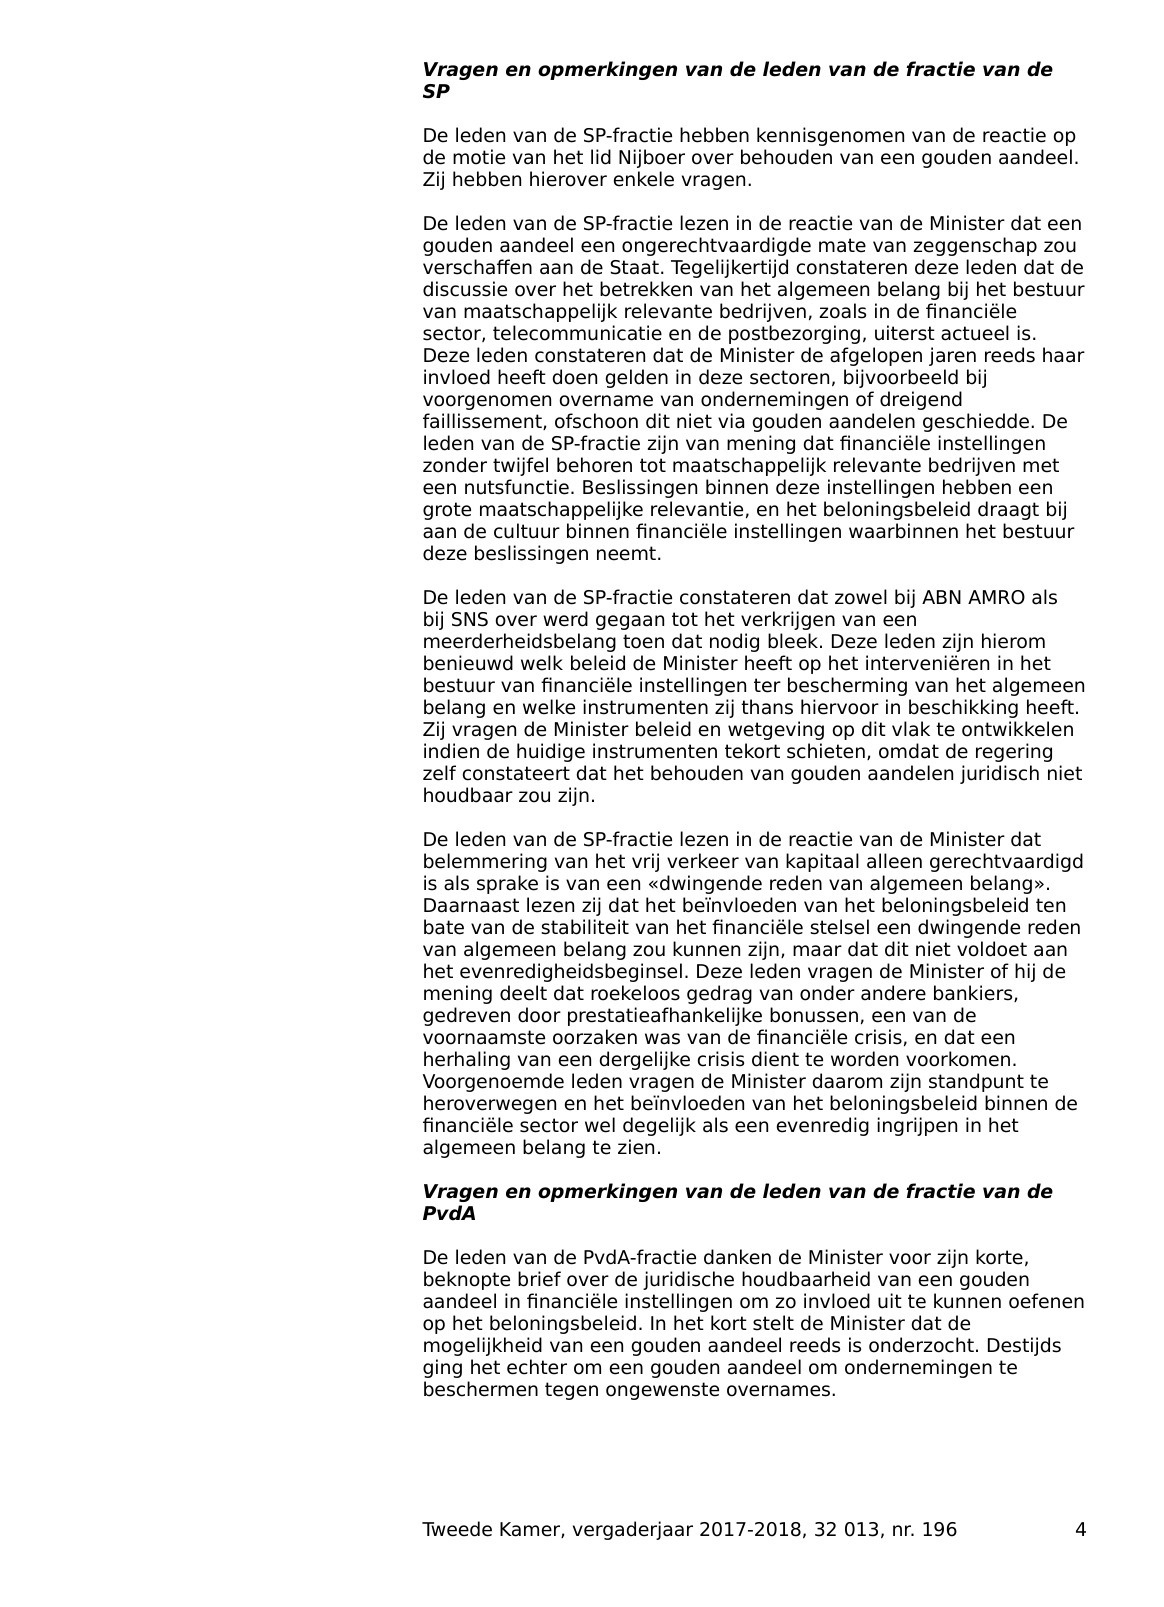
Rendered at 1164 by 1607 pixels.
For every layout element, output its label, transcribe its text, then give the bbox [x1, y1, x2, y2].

subtitle Vragen en opmerkingen van de leden van de fractie van de PvdA [422, 1181, 1087, 1225]
text De leden van de PvdA-fractie danken de Minister voor zijn korte, beknopte brief over de juridische houdbaarheid van een gouden aandeel in financiële instellingen om zo invloed uit te kunnen oefenen op het beloningsbeleid. In het kort stelt de Minister dat de mogelijkheid van een gouden aandeel reeds is onderzocht. Destijds ging het echter om een gouden aandeel om ondernemingen te beschermen tegen ongewenste overnames. [422, 1247, 1087, 1401]
text De leden van de SP-fractie hebben kennisgenomen van de reactie op de motie van het lid Nijboer over behouden van een gouden aandeel. Zij hebben hierover enkele vragen. [422, 125, 1087, 191]
text De leden van de SP-fractie constateren dat zowel bij ABN AMRO als bij SNS over werd gegaan tot het verkrijgen van een meerderheidsbelang toen dat nodig bleek. Deze leden zijn hierom benieuwd welk beleid de Minister heeft op het interveniëren in het bestuur van financiële instellingen ter bescherming van het algemeen belang en welke instrumenten zij thans hiervoor in beschikking heeft. Zij vragen de Minister beleid en wetgeving op dit vlak te ontwikkelen indien de huidige instrumenten tekort schieten, omdat de regering zelf constateert dat het behouden van gouden aandelen juridisch niet houdbaar zou zijn. [422, 587, 1087, 807]
text De leden van de SP-fractie lezen in de reactie van de Minister dat belemmering van het vrij verkeer van kapitaal alleen gerechtvaardigd is als sprake is van een «dwingende reden van algemeen belang». Daarnaast lezen zij dat het beïnvloeden van het beloningsbeleid ten bate van de stabiliteit van het financiële stelsel een dwingende reden van algemeen belang zou kunnen zijn, maar dat dit niet voldoet aan het evenredigheidsbeginsel. Deze leden vragen de Minister of hij de mening deelt dat roekeloos gedrag van onder andere bankiers, gedreven door prestatieafhankelijke bonussen, een van de voornaamste oorzaken was van de financiële crisis, en dat een herhaling van een dergelijke crisis dient te worden voorkomen. Voorgenoemde leden vragen de Minister daarom zijn standpunt te heroverwegen en het beïnvloeden van het beloningsbeleid binnen de financiële sector wel degelijk als een evenredig ingrijpen in het algemeen belang te zien. [422, 829, 1087, 1159]
subtitle Vragen en opmerkingen van de leden van de fractie van de SP [422, 59, 1087, 103]
text De leden van de SP-fractie lezen in de reactie van de Minister dat een gouden aandeel een ongerechtvaardigde mate van zeggenschap zou verschaffen aan de Staat. Tegelijkertijd constateren deze leden dat de discussie over het betrekken van het algemeen belang bij het bestuur van maatschappelijk relevante bedrijven, zoals in de financiële sector, telecommunicatie en de postbezorging, uiterst actueel is. Deze leden constateren dat de Minister de afgelopen jaren reeds haar invloed heeft doen gelden in deze sectoren, bijvoorbeeld bij voorgenomen overname van ondernemingen of dreigend faillissement, ofschoon dit niet via gouden aandelen geschiedde. De leden van de SP-fractie zijn van mening dat financiële instellingen zonder twijfel behoren tot maatschappelijk relevante bedrijven met een nutsfunctie. Beslissingen binnen deze instellingen hebben een grote maatschappelijke relevantie, en het beloningsbeleid draagt bij aan de cultuur binnen financiële instellingen waarbinnen het bestuur deze beslissingen neemt. [422, 213, 1087, 565]
